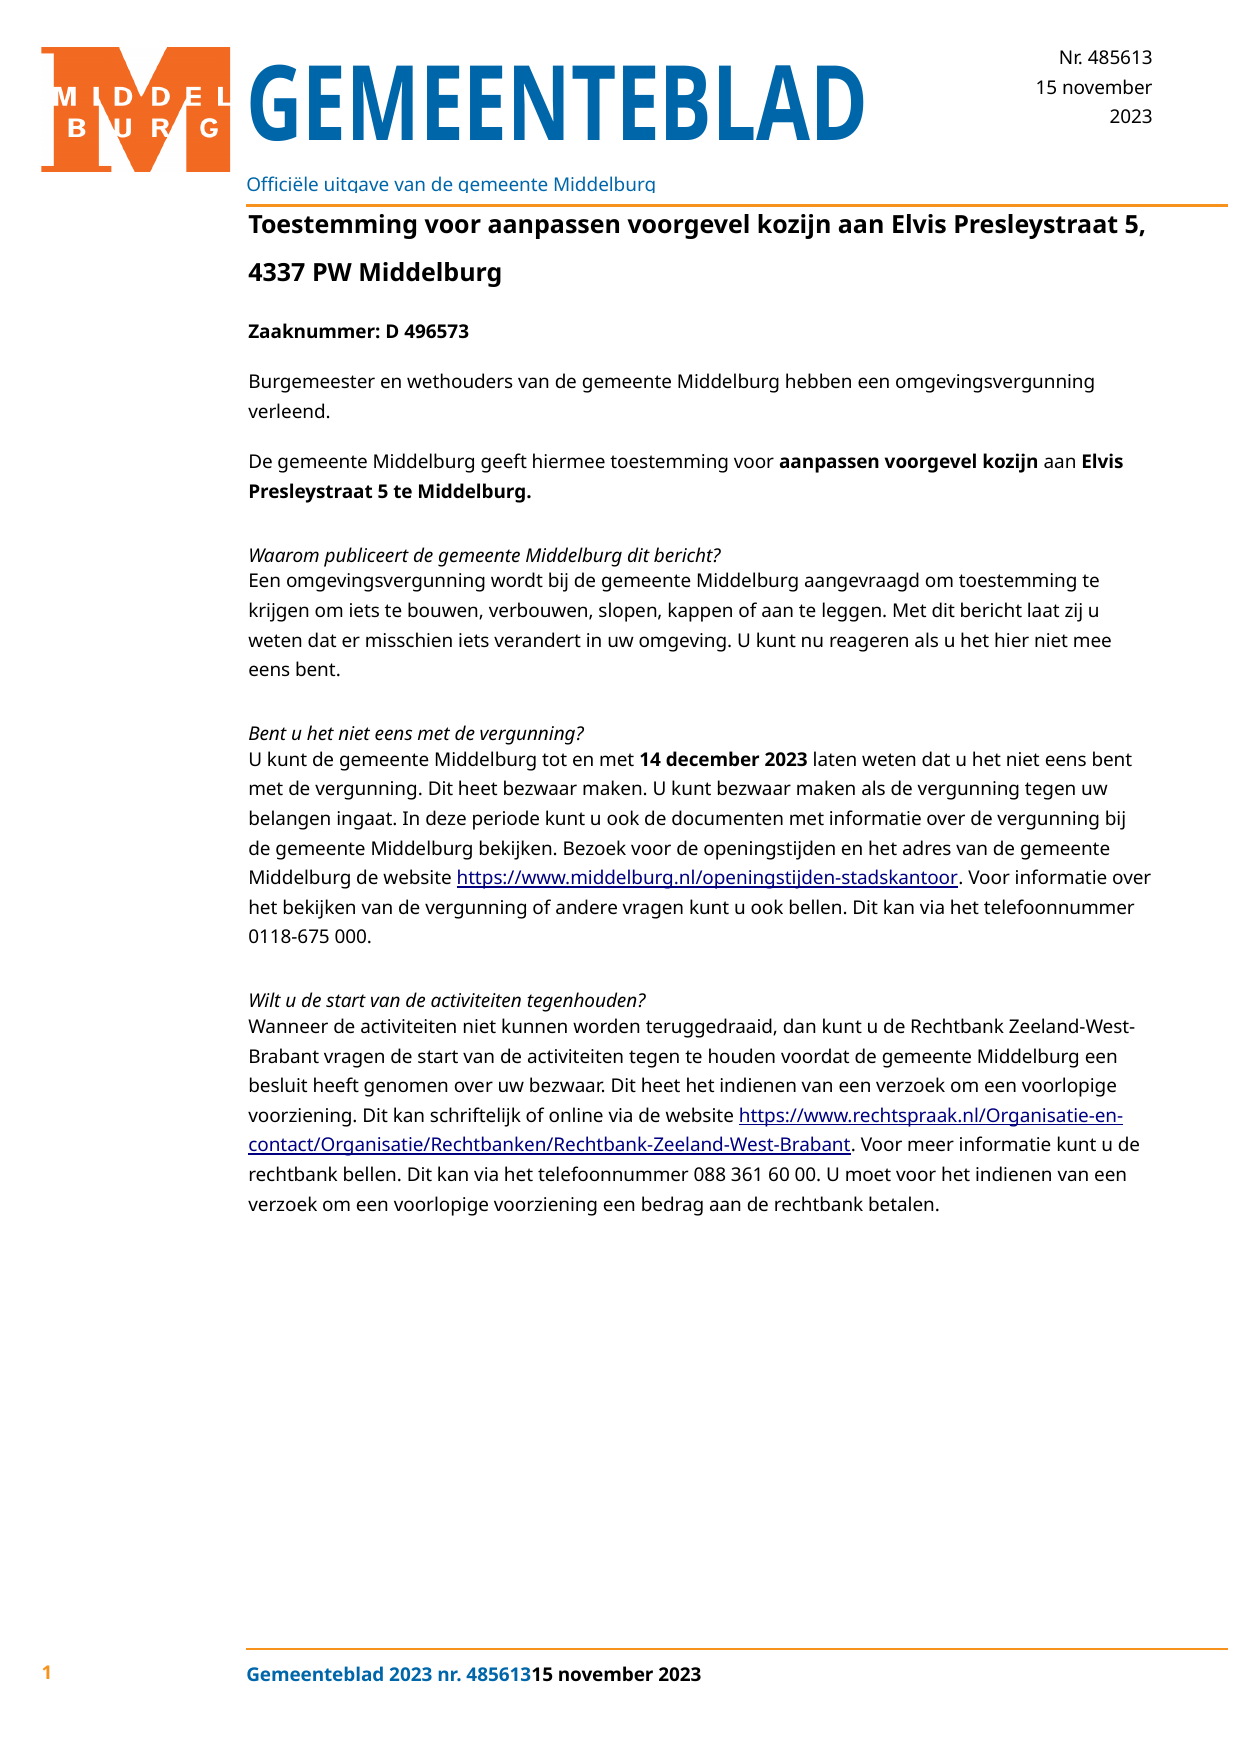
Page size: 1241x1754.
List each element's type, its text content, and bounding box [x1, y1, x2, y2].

text De gemeente Middelburg geeft hiermee toestemming voor aanpassen voorgevel kozijn aan Elvis Presleystraat 5 te Middelburg. [248, 448, 1152, 504]
text Waarom publiceert de gemeente Middelburg dit bericht? [248, 542, 1152, 568]
text Wanneer de activiteiten niet kunnen worden teruggedraaid, dan kunt u de Rechtbank Zeeland-West-Brabant vragen de start van de activiteiten tegen te houden voordat de gemeente Middelburg een besluit heeft genomen over uw bezwaar. Dit heet het indienen van een verzoek om een voorlopige voorziening. Dit kan schriftelijk of online via de website https://www.rechtspraak.nl/Organisatie-en-contact/Organisatie/Rechtbanken/Rechtbank-Zeeland-West-Brabant. Voor meer informatie kunt u de rechtbank bellen. Dit kan via het telefoonnummer 088 361 60 00. U moet voor het indienen van een verzoek om een voorlopige voorziening een bedrag aan de rechtbank betalen. [248, 1013, 1152, 1216]
text Wilt u de start van de activiteiten tegenhouden? [248, 987, 1152, 1013]
picture [41, 47, 231, 172]
text Toestemming voor aanpassen voorgevel kozijn aan Elvis Presleystraat 5, 4337 PW Middelburg [248, 207, 1152, 288]
text Zaaknummer: D 496573 [248, 318, 1152, 344]
text Een omgevingsvergunning wordt bij de gemeente Middelburg aangevraagd om toestemming te krijgen om iets te bouwen, verbouwen, slopen, kappen of aan te leggen. Met dit bericht laat zij u weten dat er misschien iets verandert in uw omgeving. U kunt nu reageren als u het hier niet mee eens bent. [248, 568, 1152, 682]
text Burgemeester en wethouders van de gemeente Middelburg hebben een omgevingsvergunning verleend. [248, 368, 1152, 424]
text Bent u het niet eens met de vergunning? [248, 720, 1152, 746]
text U kunt de gemeente Middelburg tot en met 14 december 2023 laten weten dat u het niet eens bent met de vergunning. Dit heet bezwaar maken. U kunt bezwaar maken als de vergunning tegen uw belangen ingaat. In deze periode kunt u ook de documenten met informatie over de vergunning bij de gemeente Middelburg bekijken. Bezoek voor de openingstijden en het adres van de gemeente Middelburg de website https://www.middelburg.nl/openingstijden-stadskantoor. Voor informatie over het bekijken van de vergunning of andere vragen kunt u ook bellen. Dit kan via het telefoonnummer 0118-675 000. [248, 746, 1152, 949]
